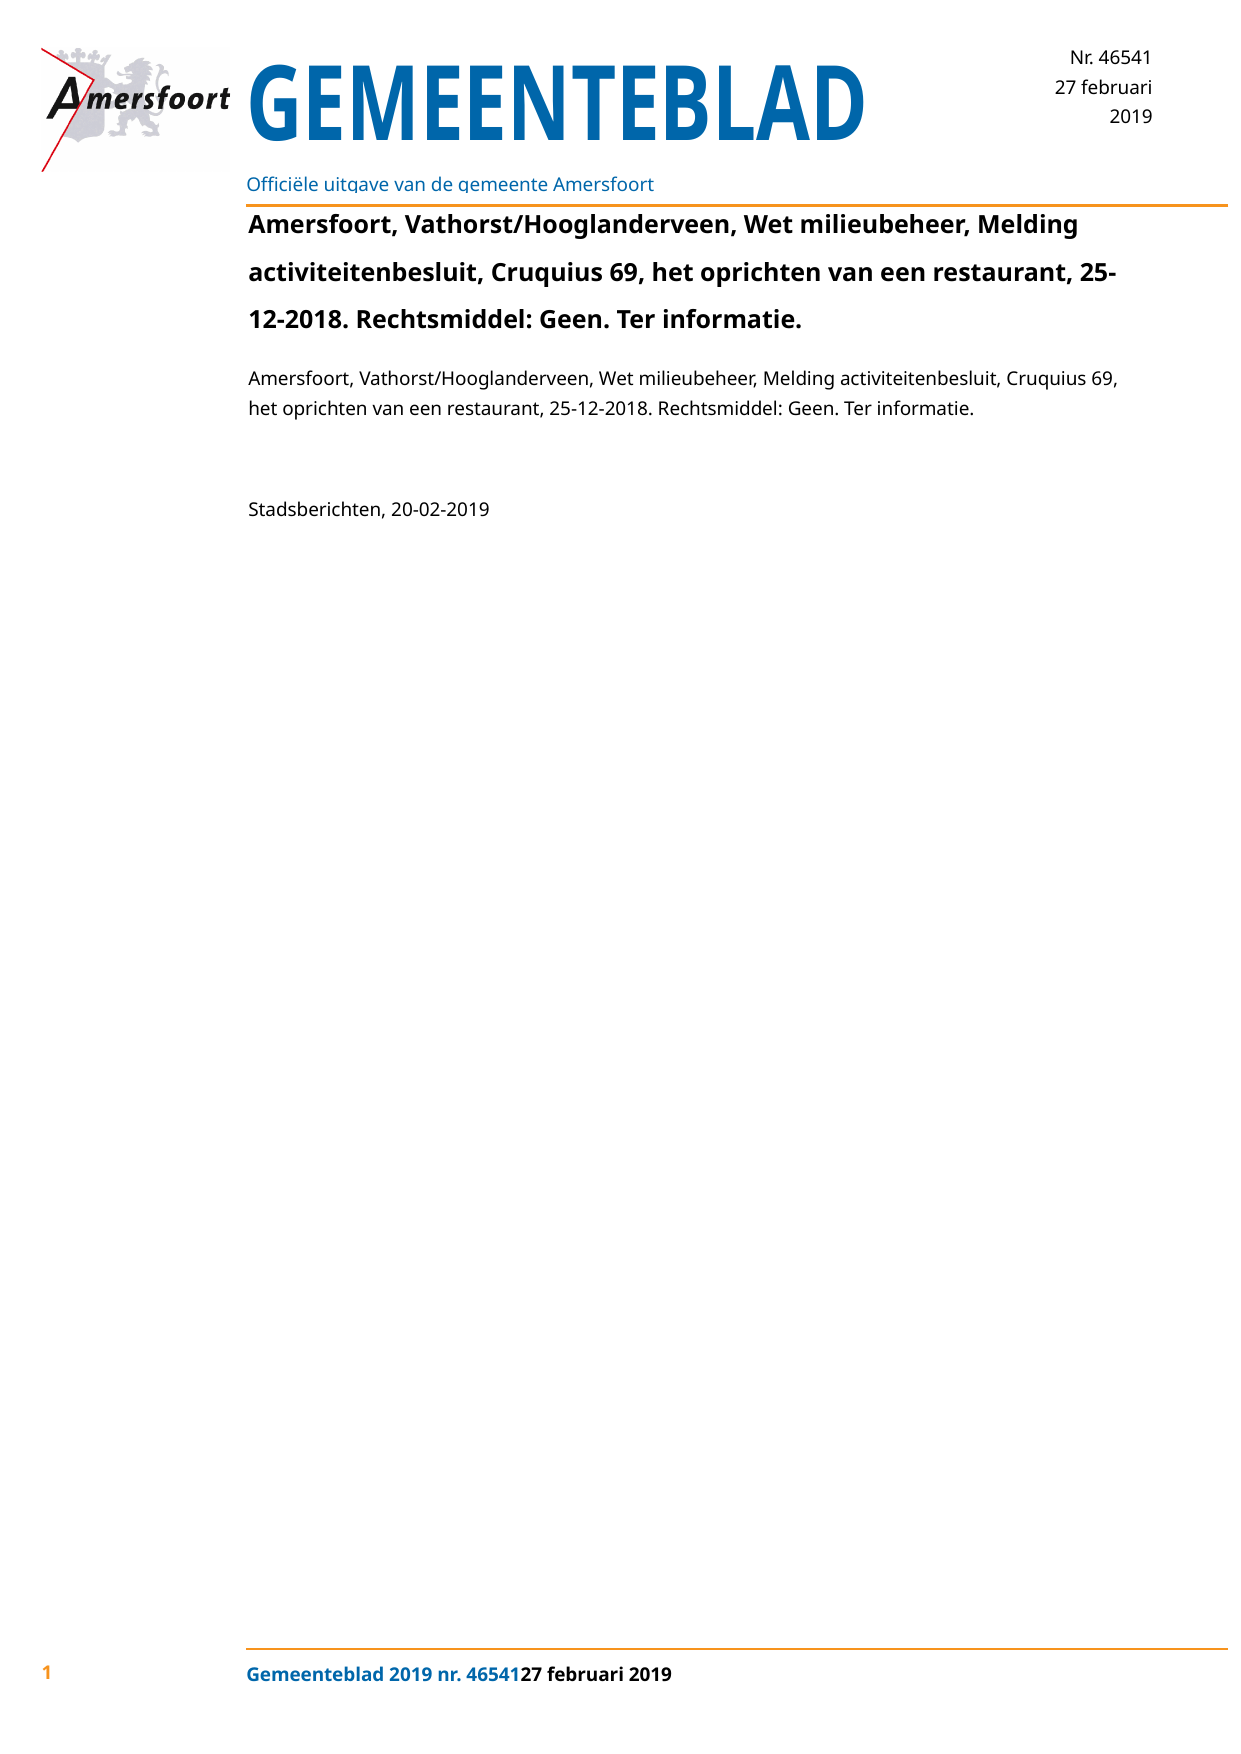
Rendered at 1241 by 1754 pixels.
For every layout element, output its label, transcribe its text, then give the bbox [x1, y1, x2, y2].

text Stadsberichten, 20-02-2019 [248, 496, 1152, 522]
text Amersfoort, Vathorst/Hooglanderveen, Wet milieubeheer, Melding activiteitenbesluit, Cruquius 69, het oprichten van een restaurant, 25-12-2018. Rechtsmiddel: Geen. Ter informatie. [248, 207, 1152, 336]
picture [41, 47, 231, 172]
text Amersfoort, Vathorst/Hooglanderveen, Wet milieubeheer, Melding activiteitenbesluit, Cruquius 69, het oprichten van een restaurant, 25-12-2018. Rechtsmiddel: Geen. Ter informatie. [248, 366, 1152, 421]
